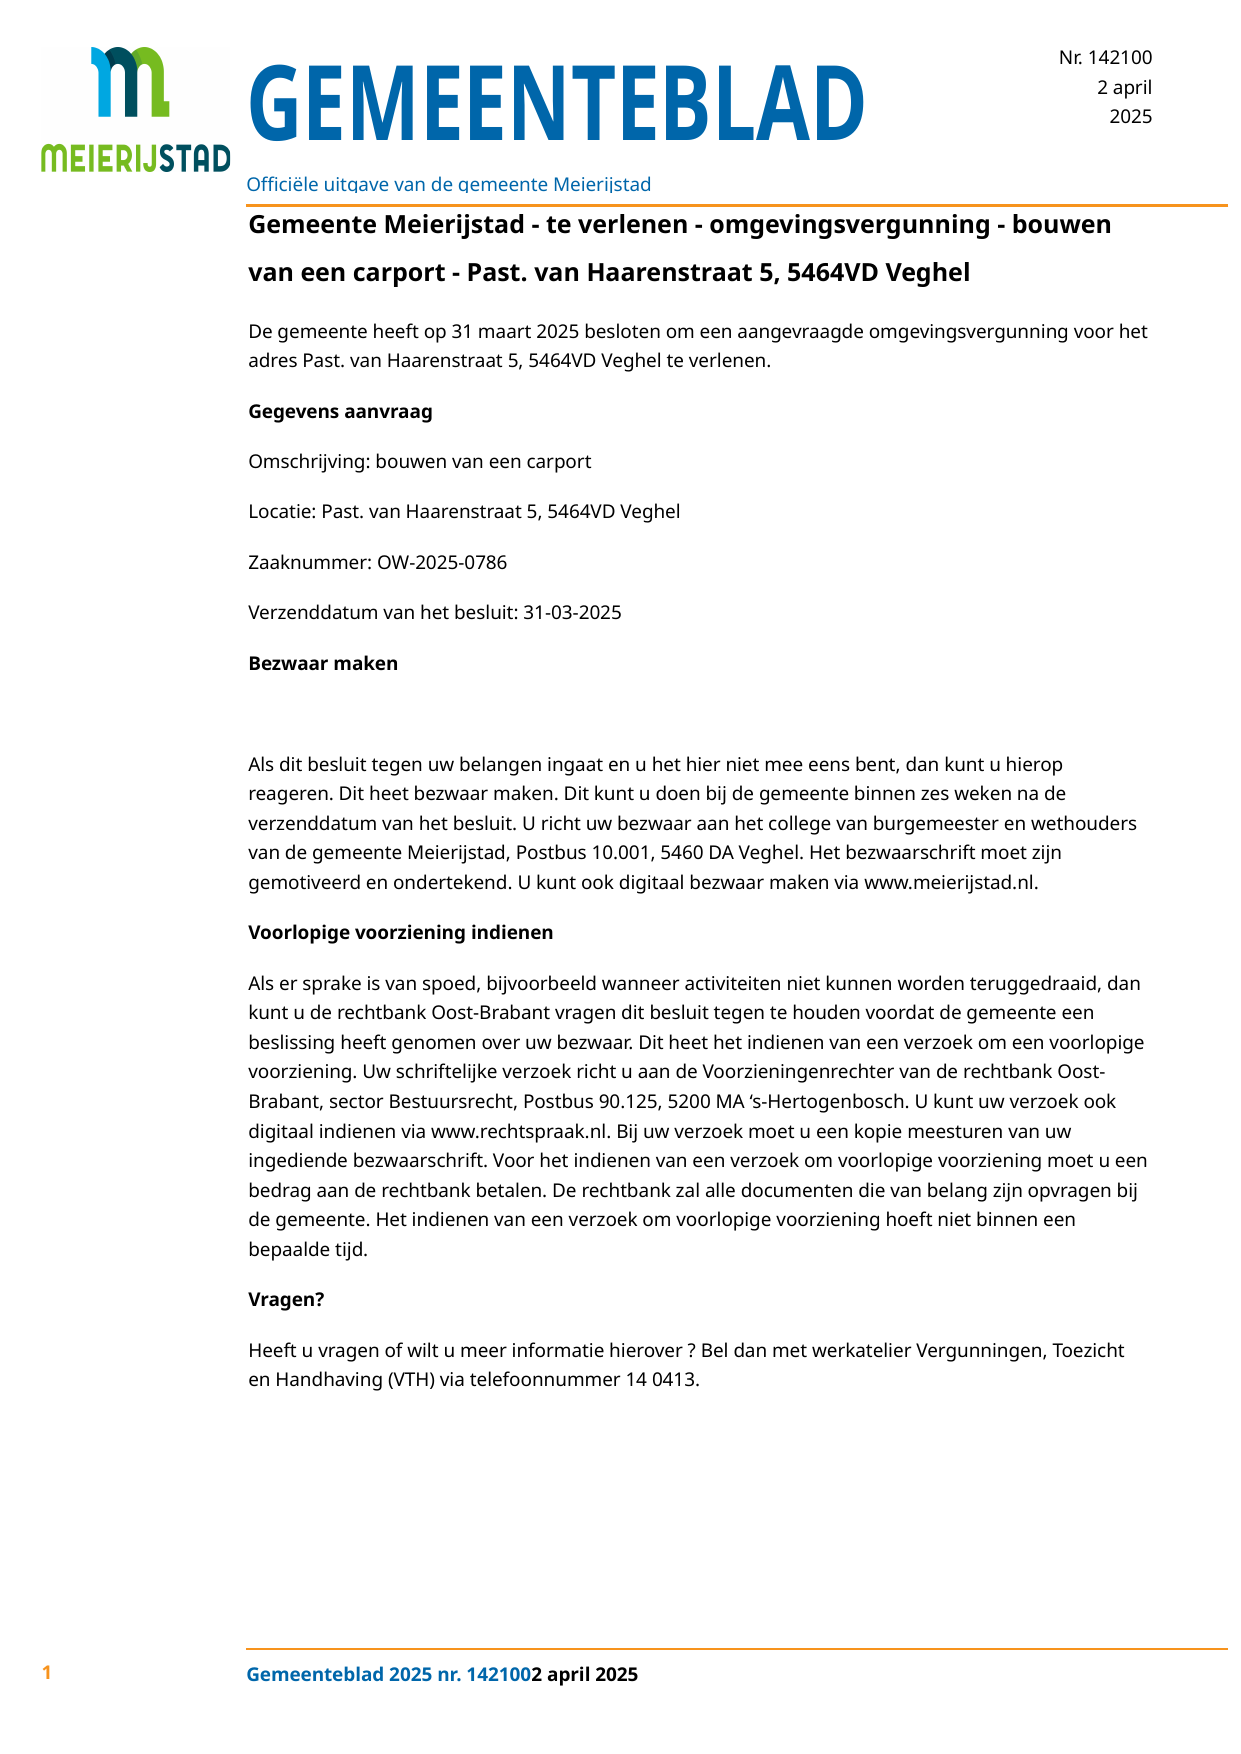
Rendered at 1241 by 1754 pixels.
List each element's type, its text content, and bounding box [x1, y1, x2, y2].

text Vragen? [248, 1287, 1152, 1312]
text De gemeente heeft op 31 maart 2025 besloten om een aangevraagde omgevingsvergunning voor het adres Past. van Haarenstraat 5, 5464VD Veghel te verlenen. [248, 318, 1152, 373]
text Voorlopige voorziening indienen [248, 919, 1152, 945]
text Locatie: Past. van Haarenstraat 5, 5464VD Veghel [248, 499, 1152, 524]
text Gemeente Meierijstad - te verlenen - omgevingsvergunning - bouwen van een carport - Past. van Haarenstraat 5, 5464VD Veghel [248, 207, 1152, 288]
picture [41, 47, 231, 172]
text Zaaknummer: OW-2025-0786 [248, 549, 1152, 575]
text Omschrijving: bouwen van een carport [248, 448, 1152, 474]
text Heeft u vragen of wilt u meer informatie hierover ? Bel dan met werkatelier Vergunningen, Toezicht en Handhaving (VTH) via telefoonnummer 14 0413. [248, 1337, 1152, 1392]
text Gegevens aanvraag [248, 398, 1152, 424]
text Als er sprake is van spoed, bijvoorbeeld wanneer activiteiten niet kunnen worden teruggedraaid, dan kunt u de rechtbank Oost-Brabant vragen dit besluit tegen te houden voordat de gemeente een beslissing heeft genomen over uw bezwaar. Dit heet het indienen van een verzoek om een voorlopige voorziening. Uw schriftelijke verzoek richt u aan de Voorzieningenrechter van de rechtbank Oost-Brabant, sector Bestuursrecht, Postbus 90.125, 5200 MA ‘s-Hertogenbosch. U kunt uw verzoek ook digitaal indienen via www.rechtspraak.nl. Bij uw verzoek moet u een kopie meesturen van uw ingediende bezwaarschrift. Voor het indienen van een verzoek om voorlopige voorziening moet u een bedrag aan de rechtbank betalen. De rechtbank zal alle documenten die van belang zijn opvragen bij de gemeente. Het indienen van een verzoek om voorlopige voorziening hoeft niet binnen een bepaalde tijd. [248, 970, 1152, 1262]
text Als dit besluit tegen uw belangen ingaat en u het hier niet mee eens bent, dan kunt u hierop reageren. Dit heet bezwaar maken. Dit kunt u doen bij de gemeente binnen zes weken na de verzenddatum van het besluit. U richt uw bezwaar aan het college van burgemeester en wethouders van de gemeente Meierijstad, Postbus 10.001, 5460 DA Veghel. Het bezwaarschrift moet zijn gemotiveerd en ondertekend. U kunt ook digitaal bezwaar maken via www.meierijstad.nl. [248, 751, 1152, 895]
text Bezwaar maken [248, 650, 1152, 676]
text Verzenddatum van het besluit: 31-03-2025 [248, 599, 1152, 625]
